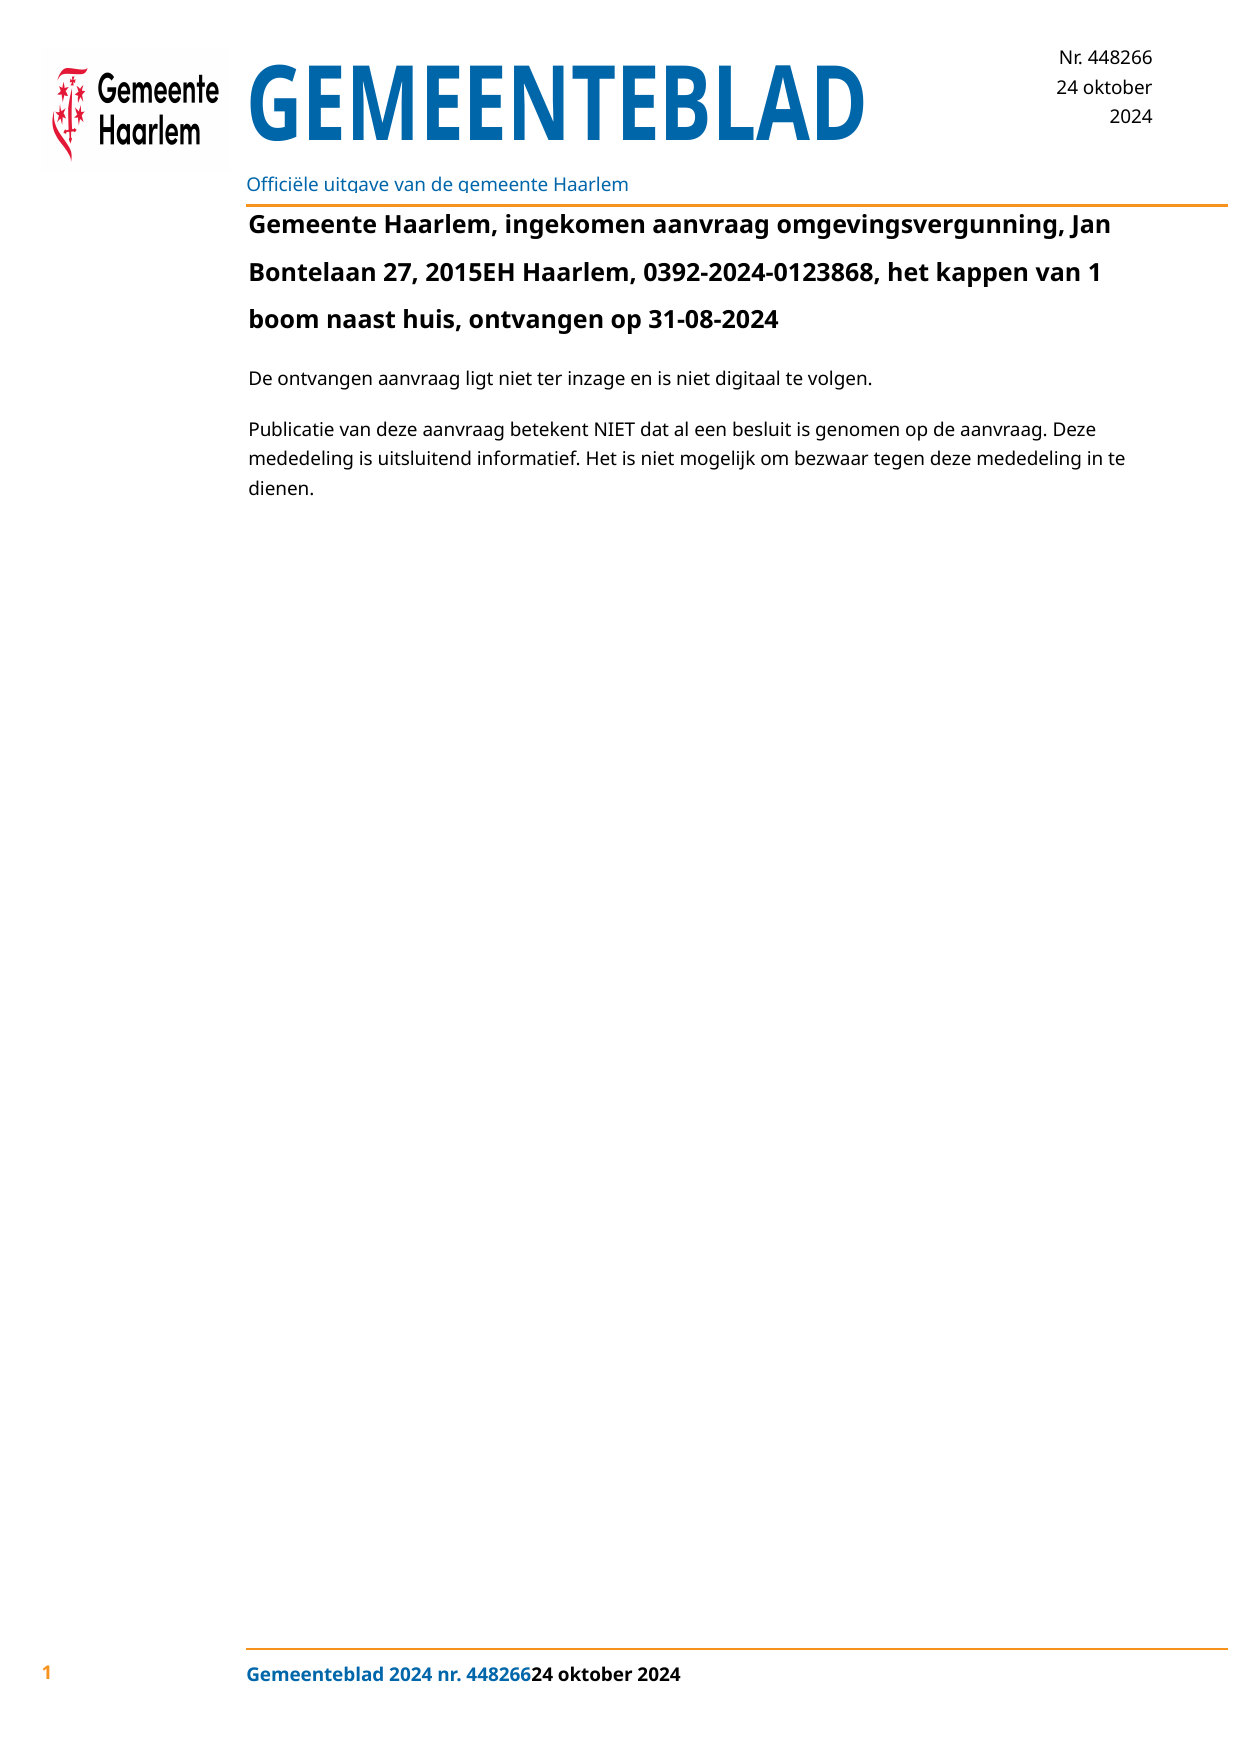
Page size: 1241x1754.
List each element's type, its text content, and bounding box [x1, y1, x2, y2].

text Gemeente Haarlem, ingekomen aanvraag omgevingsvergunning, Jan Bontelaan 27, 2015EH Haarlem, 0392-2024-0123868, het kappen van 1 boom naast huis, ontvangen op 31-08-2024 [248, 207, 1152, 336]
text Publicatie van deze aanvraag betekent NIET dat al een besluit is genomen op de aanvraag. Deze mededeling is uitsluitend informatief. Het is niet mogelijk om bezwaar tegen deze mededeling in te dienen. [248, 416, 1152, 501]
text De ontvangen aanvraag ligt niet ter inzage en is niet digitaal te volgen. [248, 366, 1152, 391]
picture [41, 47, 231, 172]
